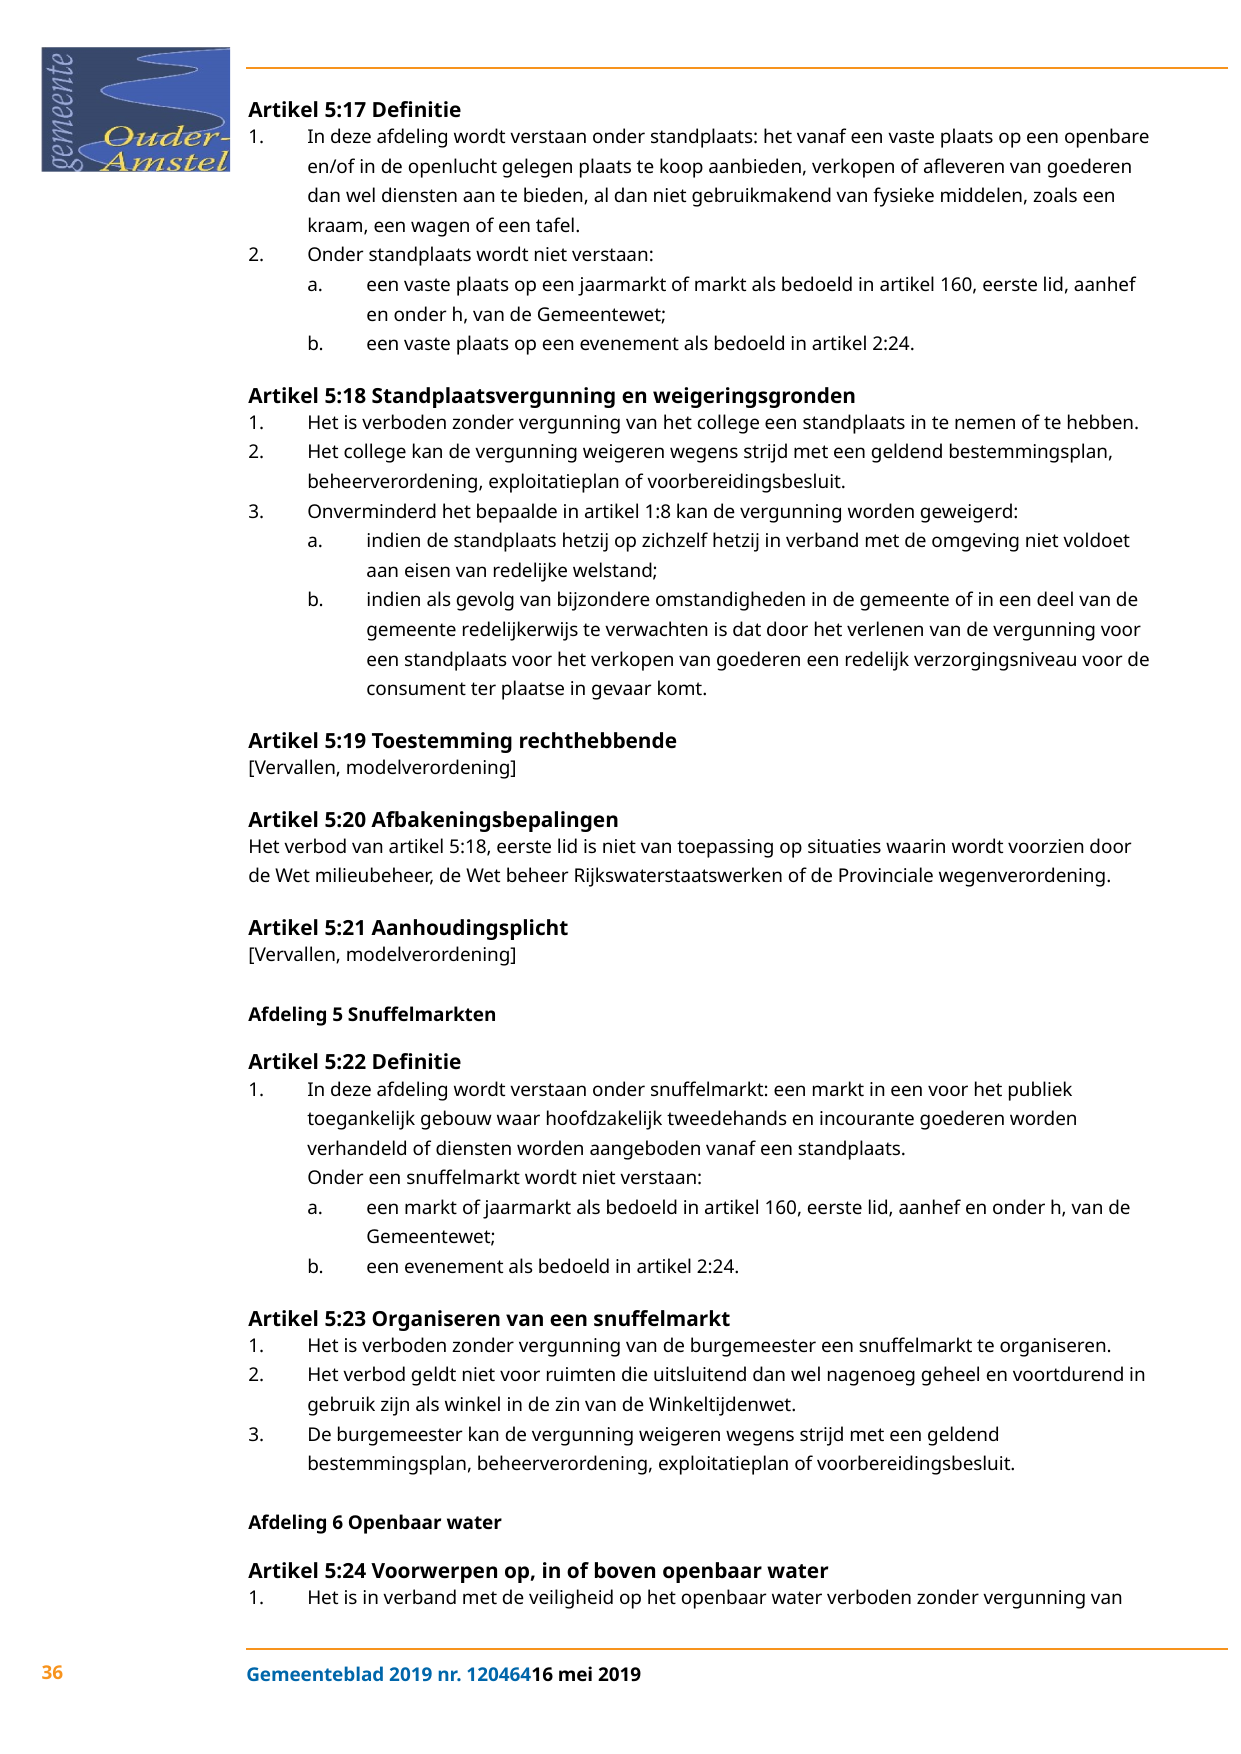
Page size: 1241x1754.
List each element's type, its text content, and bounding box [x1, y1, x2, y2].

list Het is verboden zonder vergunning van het college een standplaats in te nemen of te hebben. [248, 409, 1152, 435]
text Artikel 5:17 Definitie [248, 95, 1152, 123]
text Het verbod van artikel 5:18, eerste lid is niet van toepassing op situaties waarin wordt voorzien door de Wet milieubeheer, de Wet beheer Rijkswaterstaatswerken of de Provinciale wegenverordening. [248, 833, 1152, 888]
text Afdeling 6 Openbaar water [248, 1509, 1152, 1535]
list een vaste plaats op een jaarmarkt of markt als bedoeld in artikel 160, eerste lid, aanhef en onder h, van de Gemeentewet; [307, 271, 1152, 326]
list een vaste plaats op een evenement als bedoeld in artikel 2:24. [307, 330, 1152, 356]
text Afdeling 5 Snuffelmarkten [248, 1001, 1152, 1026]
list De burgemeester kan de vergunning weigeren wegens strijd met een geldend bestemmingsplan, beheerverordening, exploitatieplan of voorbereidingsbesluit. [248, 1421, 1152, 1476]
text [Vervallen, modelverordening] [248, 754, 1152, 780]
text Artikel 5:23 Organiseren van een snuffelmarkt [248, 1304, 1152, 1332]
text Artikel 5:22 Definitie [248, 1047, 1152, 1076]
picture [41, 47, 231, 172]
list een markt of jaarmarkt als bedoeld in artikel 160, eerste lid, aanhef en onder h, van de Gemeentewet; [307, 1194, 1152, 1249]
list Onverminderd het bepaalde in artikel 1:8 kan de vergunning worden geweigerd: [248, 498, 1152, 524]
list Het college kan de vergunning weigeren wegens strijd met een geldend bestemmingsplan, beheerverordening, exploitatieplan of voorbereidingsbesluit. [248, 439, 1152, 494]
list In deze afdeling wordt verstaan onder snuffelmarkt: een markt in een voor het publiek toegankelijk gebouw waar hoofdzakelijk tweedehands en incourante goederen worden verhandeld of diensten worden aangeboden vanaf een standplaats. [248, 1076, 1152, 1161]
list indien als gevolg van bijzondere omstandigheden in de gemeente of in een deel van de gemeente redelijkerwijs te verwachten is dat door het verlenen van de vergunning voor een standplaats voor het verkopen van goederen een redelijk verzorgingsniveau voor de consument ter plaatse in gevaar komt. [307, 587, 1152, 701]
text Artikel 5:24 Voorwerpen op, in of boven openbaar water [248, 1556, 1152, 1584]
text Artikel 5:19 Toestemming rechthebbende [248, 726, 1152, 754]
list Onder standplaats wordt niet verstaan: [248, 242, 1152, 267]
text Artikel 5:21 Aanhoudingsplicht [248, 913, 1152, 942]
text Artikel 5:18 Standplaatsvergunning en weigeringsgronden [248, 381, 1152, 409]
list indien de standplaats hetzij op zichzelf hetzij in verband met de omgeving niet voldoet aan eisen van redelijke welstand; [307, 527, 1152, 583]
text [Vervallen, modelverordening] [248, 942, 1152, 967]
list Het verbod geldt niet voor ruimten die uitsluitend dan wel nagenoeg geheel en voortdurend in gebruik zijn als winkel in de zin van de Winkeltijdenwet. [248, 1362, 1152, 1417]
list Het is in verband met de veiligheid op het openbaar water verboden zonder vergunning van [248, 1584, 1152, 1610]
list Het is verboden zonder vergunning van de burgemeester een snuffelmarkt te organiseren. [248, 1332, 1152, 1358]
list een evenement als bedoeld in artikel 2:24. [307, 1253, 1152, 1279]
list In deze afdeling wordt verstaan onder standplaats: het vanaf een vaste plaats op een openbare en/of in de openlucht gelegen plaats te koop aanbieden, verkopen of afleveren van goederen dan wel diensten aan te bieden, al dan niet gebruikmakend van fysieke middelen, zoals een kraam, een wagen of een tafel. [248, 123, 1152, 238]
text Artikel 5:20 Afbakeningsbepalingen [248, 805, 1152, 833]
list Onder een snuffelmarkt wordt niet verstaan: [248, 1164, 1152, 1190]
